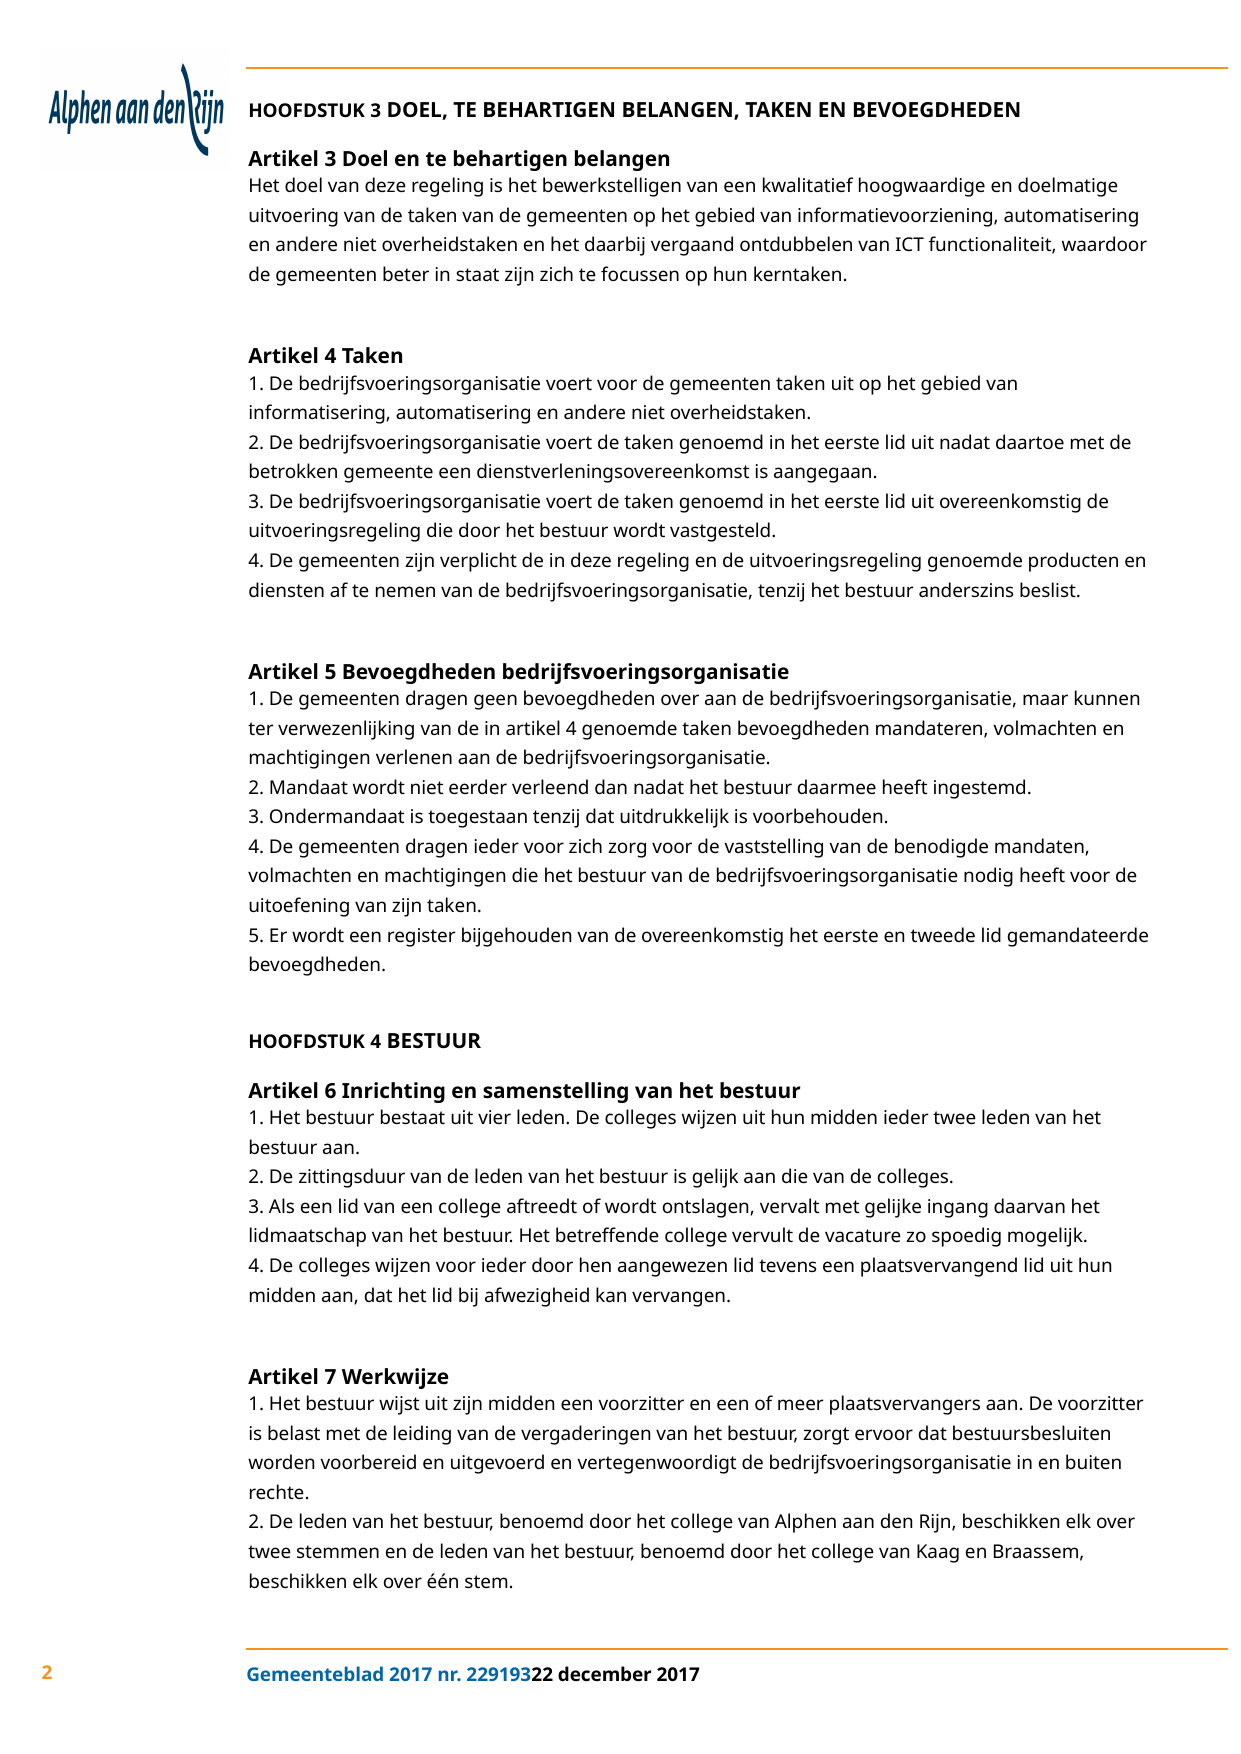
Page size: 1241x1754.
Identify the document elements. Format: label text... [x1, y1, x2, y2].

text 1. Het bestuur wijst uit zijn midden een voorzitter en een of meer plaatsvervangers aan. De voorzitter is belast met de leiding van de vergaderingen van het bestuur, zorgt ervoor dat bestuursbesluiten worden voorbereid en uitgevoerd en vertegenwoordigt de bedrijfsvoeringsorganisatie in en buiten rechte. [248, 1390, 1152, 1505]
picture [41, 47, 231, 172]
text 2. Mandaat wordt niet eerder verleend dan nadat het bestuur daarmee heeft ingestemd. [248, 774, 1152, 800]
text 2. De zittingsduur van de leden van het bestuur is gelijk aan die van de colleges. [248, 1163, 1152, 1189]
text 3. Ondermandaat is toegestaan tenzij dat uitdrukkelijk is voorbehouden. [248, 803, 1152, 829]
text 5. Er wordt een register bijgehouden van de overeenkomstig het eerste en tweede lid gemandateerde bevoegdheden. [248, 922, 1152, 977]
text 1. De gemeenten dragen geen bevoegdheden over aan de bedrijfsvoeringsorganisatie, maar kunnen ter verwezenlijking van de in artikel 4 genoemde taken bevoegdheden mandateren, volmachten en machtigingen verlenen aan de bedrijfsvoeringsorganisatie. [248, 685, 1152, 770]
text HOOFDSTUK 4 BESTUUR [248, 1027, 1152, 1055]
text Artikel 5 Bevoegdheden bedrijfsvoeringsorganisatie [248, 657, 1152, 685]
text HOOFDSTUK 3 DOEL, TE BEHARTIGEN BELANGEN, TAKEN EN BEVOEGDHEDEN [248, 95, 1152, 123]
text 2. De bedrijfsvoeringsorganisatie voert de taken genoemd in het eerste lid uit nadat daartoe met de betrokken gemeente een dienstverleningsovereenkomst is aangegaan. [248, 429, 1152, 484]
text 4. De gemeenten dragen ieder voor zich zorg voor de vaststelling van de benodigde mandaten, volmachten en machtigingen die het bestuur van de bedrijfsvoeringsorganisatie nodig heeft voor de uitoefening van zijn taken. [248, 833, 1152, 918]
text 4. De gemeenten zijn verplicht de in deze regeling en de uitvoeringsregeling genoemde producten en diensten af te nemen van de bedrijfsvoeringsorganisatie, tenzij het bestuur anderszins beslist. [248, 547, 1152, 602]
text Artikel 6 Inrichting en samenstelling van het bestuur [248, 1076, 1152, 1104]
text 1. De bedrijfsvoeringsorganisatie voert voor de gemeenten taken uit op het gebied van informatisering, automatisering en andere niet overheidstaken. [248, 370, 1152, 425]
text 3. Als een lid van een college aftreedt of wordt ontslagen, vervalt met gelijke ingang daarvan het lidmaatschap van het bestuur. Het betreffende college vervult de vacature zo spoedig mogelijk. [248, 1193, 1152, 1248]
text Artikel 4 Taken [248, 341, 1152, 370]
text 2. De leden van het bestuur, benoemd door het college van Alphen aan den Rijn, beschikken elk over twee stemmen en de leden van het bestuur, benoemd door het college van Kaag en Braassem, beschikken elk over één stem. [248, 1509, 1152, 1593]
text 1. Het bestuur bestaat uit vier leden. De colleges wijzen uit hun midden ieder twee leden van het bestuur aan. [248, 1104, 1152, 1160]
text 3. De bedrijfsvoeringsorganisatie voert de taken genoemd in het eerste lid uit overeenkomstig de uitvoeringsregeling die door het bestuur wordt vastgesteld. [248, 488, 1152, 543]
text Het doel van deze regeling is het bewerkstelligen van een kwalitatief hoogwaardige en doelmatige uitvoering van de taken van de gemeenten op het gebied van informatievoorziening, automatisering en andere niet overheidstaken en het daarbij vergaand ontdubbelen van ICT functionaliteit, waardoor de gemeenten beter in staat zijn zich te focussen op hun kerntaken. [248, 172, 1152, 287]
text 4. De colleges wijzen voor ieder door hen aangewezen lid tevens een plaatsvervangend lid uit hun midden aan, dat het lid bij afwezigheid kan vervangen. [248, 1252, 1152, 1308]
text Artikel 7 Werkwijze [248, 1362, 1152, 1390]
text Artikel 3 Doel en te behartigen belangen [248, 144, 1152, 172]
